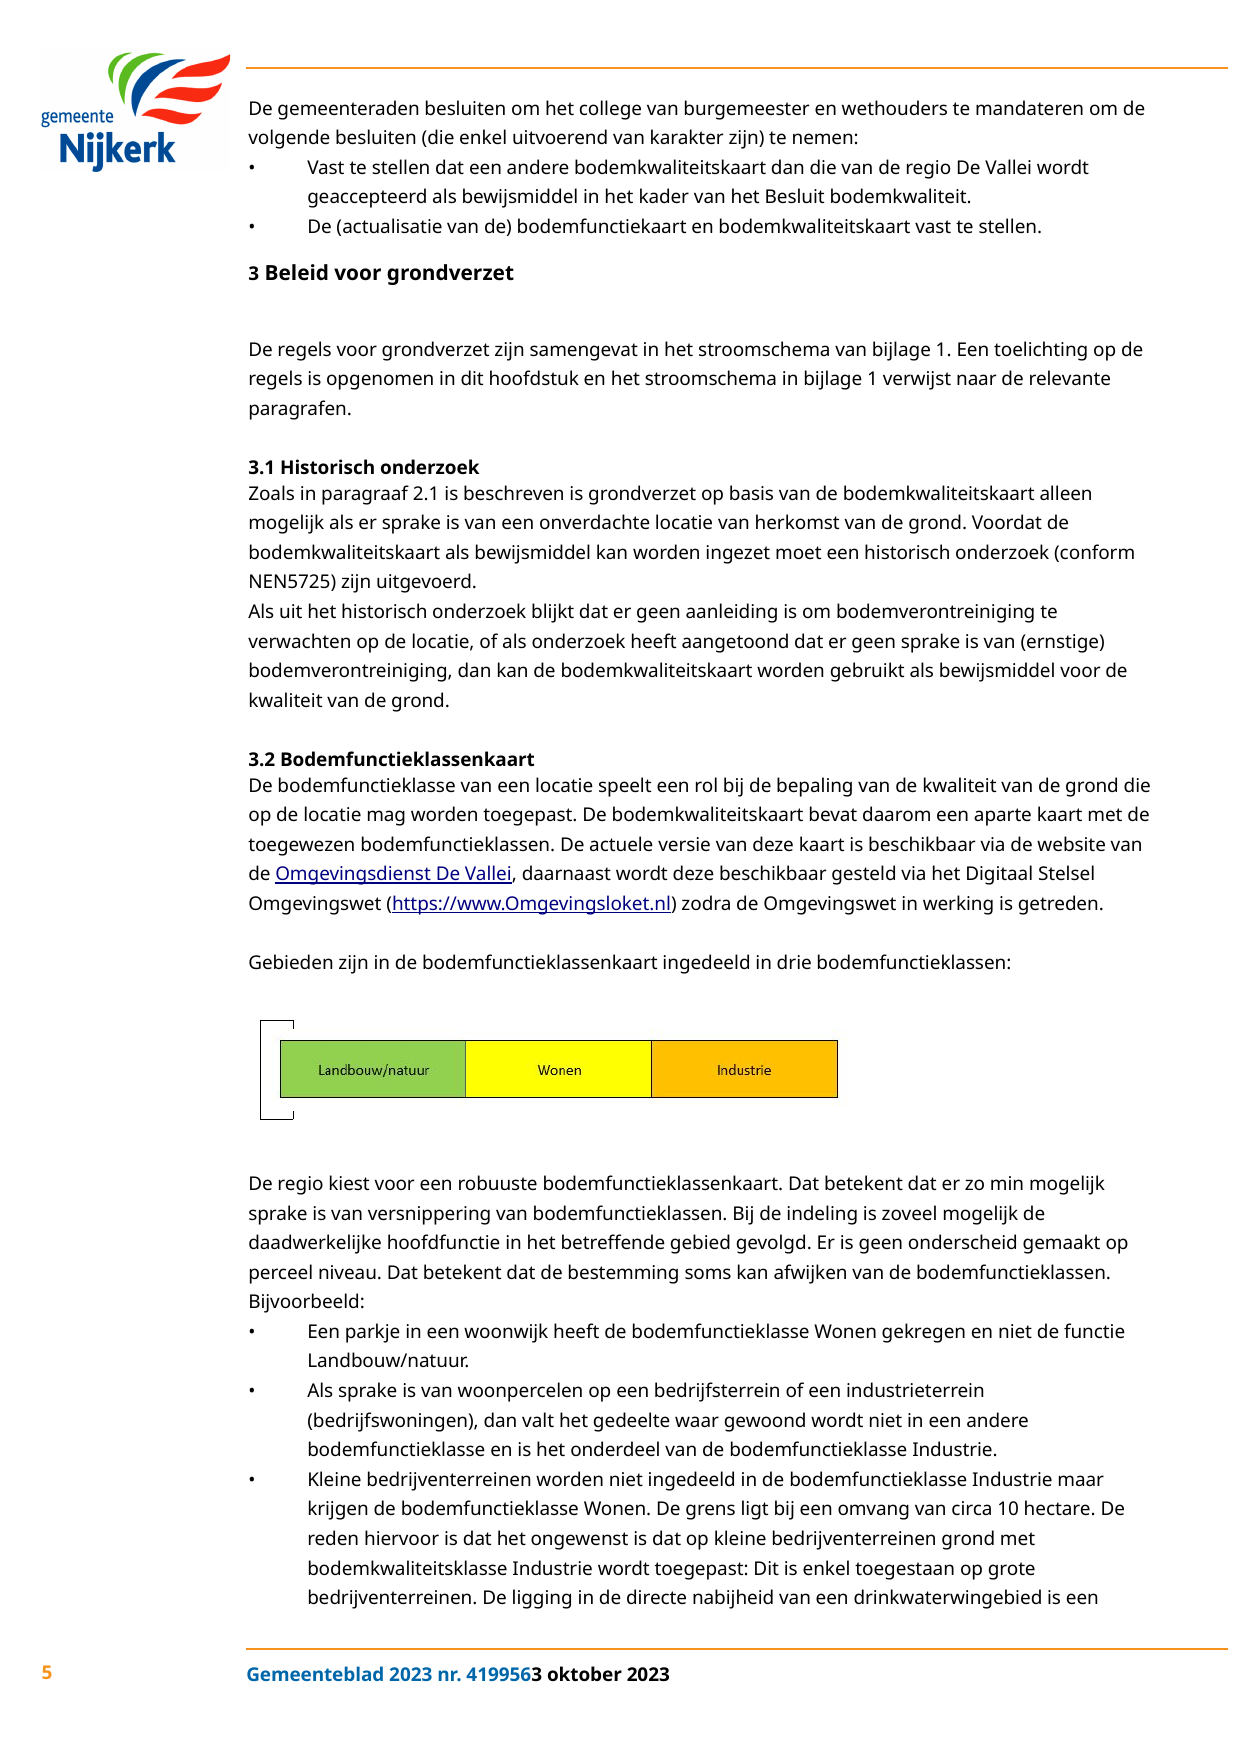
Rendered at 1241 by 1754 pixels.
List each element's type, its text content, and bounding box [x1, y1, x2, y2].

text 3 Beleid voor grondverzet [248, 258, 1152, 287]
picture [268, 1029, 860, 1111]
text De bodemfunctieklasse van een locatie speelt een rol bij de bepaling van de kwaliteit van de grond die op de locatie mag worden toegepast. De bodemkwaliteitskaart bevat daarom een aparte kaart met de toegewezen bodemfunctieklassen. De actuele versie van deze kaart is beschikbaar via de website van de Omgevingsdienst De Vallei, daarnaast wordt deze beschikbaar gesteld via het Digitaal Stelsel Omgevingswet (https://www.Omgevingsloket.nl) zodra de Omgevingswet in werking is getreden. [248, 772, 1152, 916]
text Zoals in paragraaf 2.1 is beschreven is grondverzet op basis van de bodemkwaliteitskaart alleen mogelijk als er sprake is van een onverdachte locatie van herkomst van de grond. Voordat de bodemkwaliteitskaart als bewijsmiddel kan worden ingezet moet een historisch onderzoek (conform NEN5725) zijn uitgevoerd. [248, 480, 1152, 594]
list Kleine bedrijventerreinen worden niet ingedeeld in de bodemfunctieklasse Industrie maar krijgen de bodemfunctieklasse Wonen. De grens ligt bij een omvang van circa 10 hectare. De reden hiervoor is dat het ongewenst is dat op kleine bedrijventerreinen grond met bodemkwaliteitsklasse Industrie wordt toegepast: Dit is enkel toegestaan op grote bedrijventerreinen. De ligging in de directe nabijheid van een drinkwaterwingebied is een [248, 1466, 1152, 1610]
table_header De gemeenteraden besluiten om het college van burgemeester en wethouders te mandateren om de volgende besluiten (die enkel uitvoerend van karakter zijn) te nemen: Vast te stellen dat een andere bodemkwaliteitskaart dan die van de regio De Vallei wordt geaccepteerd als bewijsmiddel in het kader van het Besluit bodemkwaliteit. De (actualisatie van de) bodemfunctiekaart en bodemkwaliteitskaart vast te stellen. [248, 95, 1152, 239]
text 3.2 Bodemfunctieklassenkaart [248, 746, 1152, 772]
text De regels voor grondverzet zijn samengevat in het stroomschema van bijlage 1. Een toelichting op de regels is opgenomen in dit hoofdstuk en het stroomschema in bijlage 1 verwijst naar de relevante paragrafen. [248, 336, 1152, 421]
text Gebieden zijn in de bodemfunctieklassenkaart ingedeeld in drie bodemfunctieklassen: [248, 949, 1152, 975]
text 3.1 Historisch onderzoek [248, 454, 1152, 480]
list Als sprake is van woonpercelen op een bedrijfsterrein of een industrieterrein (bedrijfswoningen), dan valt het gedeelte waar gewoond wordt niet in een andere bodemfunctieklasse en is het onderdeel van de bodemfunctieklasse Industrie. [248, 1377, 1152, 1462]
text De regio kiest voor een robuuste bodemfunctieklassenkaart. Dat betekent dat er zo min mogelijk sprake is van versnippering van bodemfunctieklassen. Bij de indeling is zoveel mogelijk de daadwerkelijke hoofdfunctie in het betreffende gebied gevolgd. Er is geen onderscheid gemaakt op perceel niveau. Dat betekent dat de bestemming soms kan afwijken van de bodemfunctieklassen. Bijvoorbeeld: [248, 1170, 1152, 1314]
picture [41, 47, 231, 172]
text Als uit het historisch onderzoek blijkt dat er geen aanleiding is om bodemverontreiniging te verwachten op de locatie, of als onderzoek heeft aangetoond dat er geen sprake is van (ernstige) bodemverontreiniging, dan kan de bodemkwaliteitskaart worden gebruikt als bewijsmiddel voor de kwaliteit van de grond. [248, 598, 1152, 713]
list Een parkje in een woonwijk heeft de bodemfunctieklasse Wonen gekregen en niet de functie Landbouw/natuur. [248, 1318, 1152, 1373]
